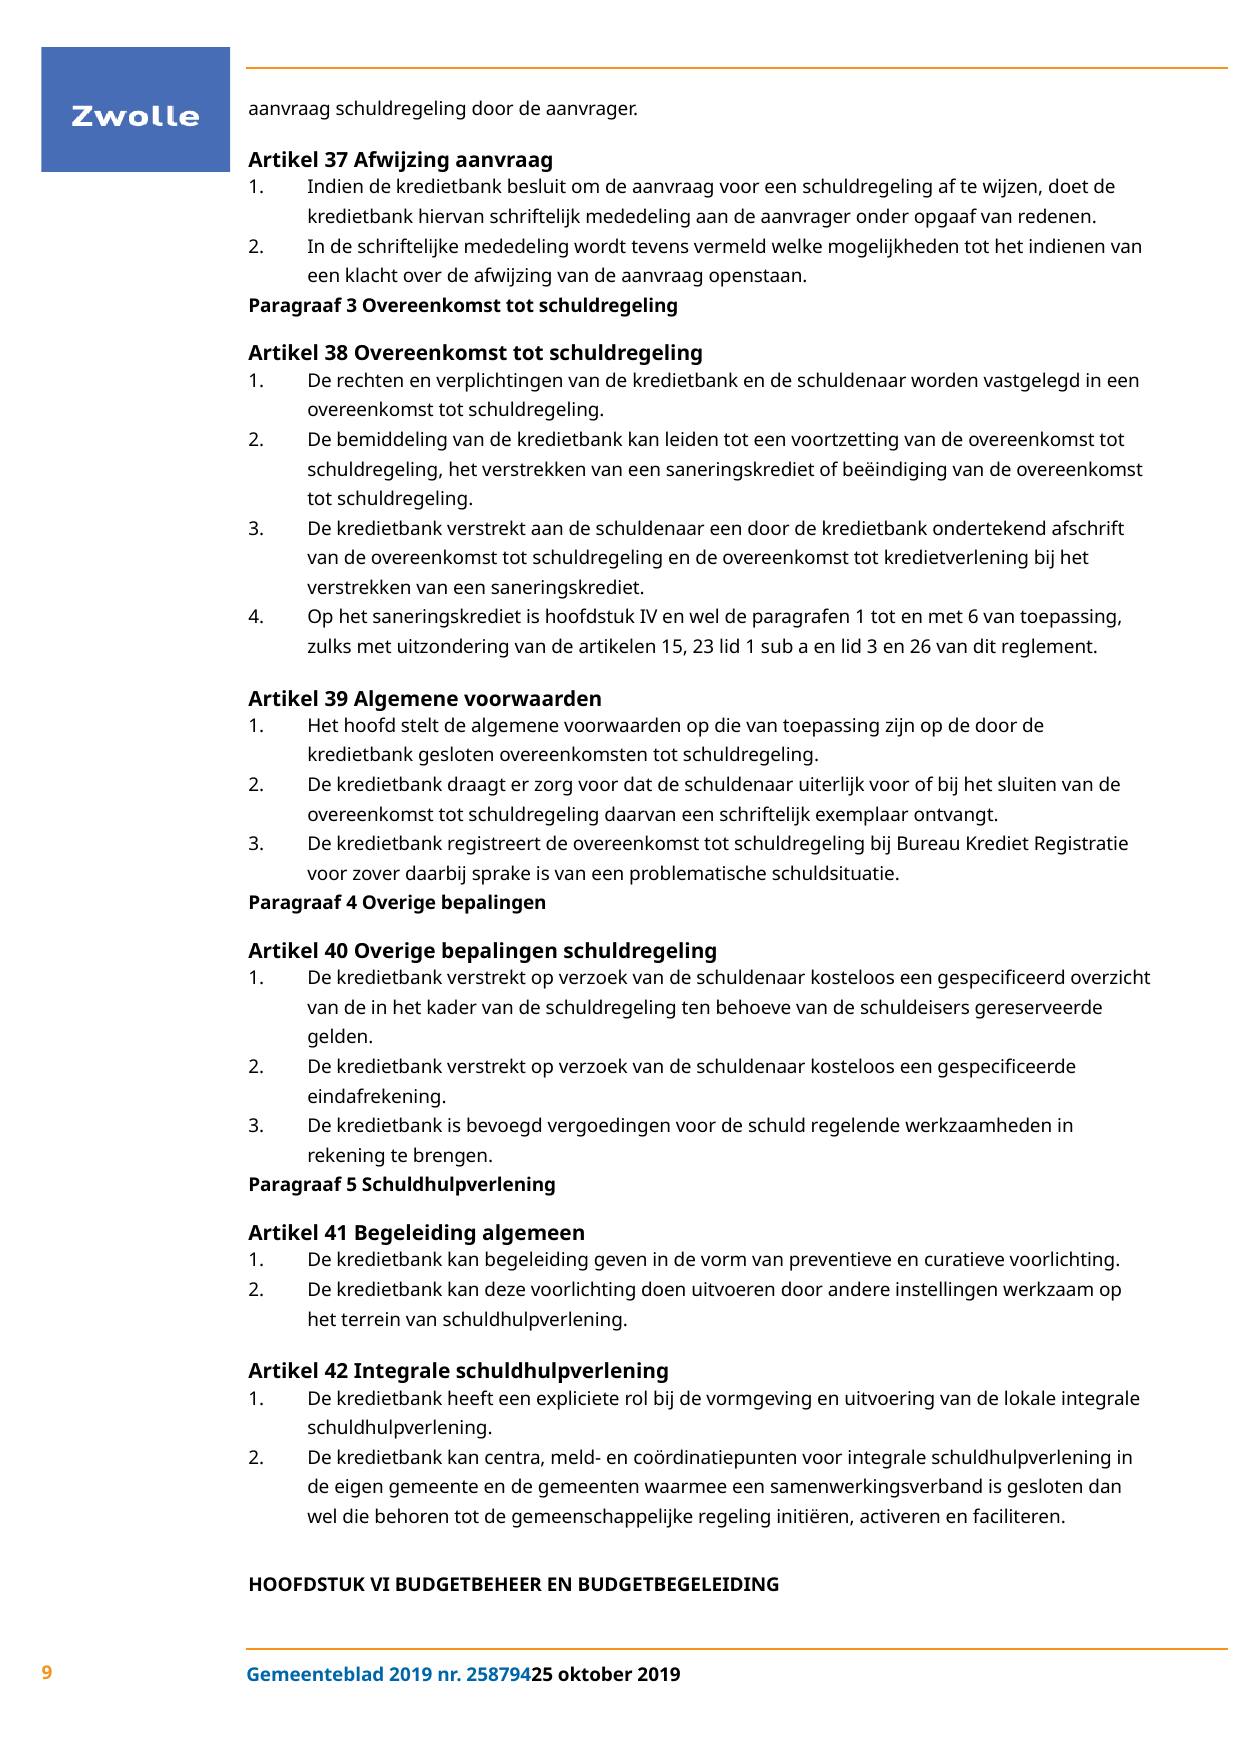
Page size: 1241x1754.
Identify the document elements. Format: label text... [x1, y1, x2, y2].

list De kredietbank kan centra, meld- en coördinatiepunten voor integrale schuldhulpverlening in de eigen gemeente en de gemeenten waarmee een samenwerkingsverband is gesloten dan wel die behoren tot de gemeenschappelijke regeling initiëren, activeren en faciliteren. [248, 1444, 1152, 1529]
list Indien de kredietbank besluit om de aanvraag voor een schuldregeling af te wijzen, doet de kredietbank hiervan schriftelijk mededeling aan de aanvrager onder opgaaf van redenen. [248, 174, 1152, 229]
text Artikel 41 Begeleiding algemeen [248, 1218, 1152, 1247]
list De kredietbank verstrekt aan de schuldenaar een door de kredietbank ondertekend afschrift van de overeenkomst tot schuldregeling en de overeenkomst tot kredietverlening bij het verstrekken van een saneringskrediet. [248, 515, 1152, 600]
text Artikel 42 Integrale schuldhulpverlening [248, 1356, 1152, 1385]
list In de schriftelijke mededeling wordt tevens vermeld welke mogelijkheden tot het indienen van een klacht over de afwijzing van de aanvraag openstaan. [248, 233, 1152, 288]
list De kredietbank kan begeleiding geven in de vorm van preventieve en curatieve voorlichting. [248, 1247, 1152, 1272]
list De kredietbank heeft een expliciete rol bij de vormgeving en uitvoering van de lokale integrale schuldhulpverlening. [248, 1385, 1152, 1440]
list Het hoofd stelt de algemene voorwaarden op die van toepassing zijn op de door de kredietbank gesloten overeenkomsten tot schuldregeling. [248, 712, 1152, 767]
text Artikel 38 Overeenkomst tot schuldregeling [248, 338, 1152, 367]
list De kredietbank registreert de overeenkomst tot schuldregeling bij Bureau Krediet Registratie voor zover daarbij sprake is van een problematische schuldsituatie. [248, 830, 1152, 886]
list De kredietbank verstrekt op verzoek van de schuldenaar kosteloos een gespecificeerde eindafrekening. [248, 1053, 1152, 1109]
list De kredietbank draagt er zorg voor dat de schuldenaar uiterlijk voor of bij het sluiten van de overeenkomst tot schuldregeling daarvan een schriftelijk exemplaar ontvangt. [248, 771, 1152, 827]
list De rechten en verplichtingen van de kredietbank en de schuldenaar worden vastgelegd in een overeenkomst tot schuldregeling. [248, 367, 1152, 422]
text Paragraaf 4 Overige bepalingen [248, 889, 1152, 915]
text HOOFDSTUK VI BUDGETBEHEER EN BUDGETBEGELEIDING [248, 1569, 1152, 1598]
text Artikel 37 Afwijzing aanvraag [248, 145, 1152, 174]
text Artikel 40 Overige bepalingen schuldregeling [248, 936, 1152, 964]
list De kredietbank verstrekt op verzoek van de schuldenaar kosteloos een gespecificeerd overzicht van de in het kader van de schuldregeling ten behoeve van de schuldeisers gereserveerde gelden. [248, 964, 1152, 1049]
text Artikel 39 Algemene voorwaarden [248, 684, 1152, 712]
list De kredietbank kan deze voorlichting doen uitvoeren door andere instellingen werkzaam op het terrein van schuldhulpverlening. [248, 1276, 1152, 1332]
picture [41, 47, 231, 172]
list De kredietbank is bevoegd vergoedingen voor de schuld regelende werkzaamheden in rekening te brengen. [248, 1112, 1152, 1168]
list De bemiddeling van de kredietbank kan leiden tot een voortzetting van de overeenkomst tot schuldregeling, het verstrekken van een saneringskrediet of beëindiging van de overeenkomst tot schuldregeling. [248, 426, 1152, 511]
text Paragraaf 5 Schuldhulpverlening [248, 1172, 1152, 1197]
text aanvraag schuldregeling door de aanvrager. [248, 95, 1152, 121]
text Paragraaf 3 Overeenkomst tot schuldregeling [248, 292, 1152, 318]
list Op het saneringskrediet is hoofdstuk IV en wel de paragrafen 1 tot en met 6 van toepassing, zulks met uitzondering van de artikelen 15, 23 lid 1 sub a en lid 3 en 26 van dit reglement. [248, 604, 1152, 659]
